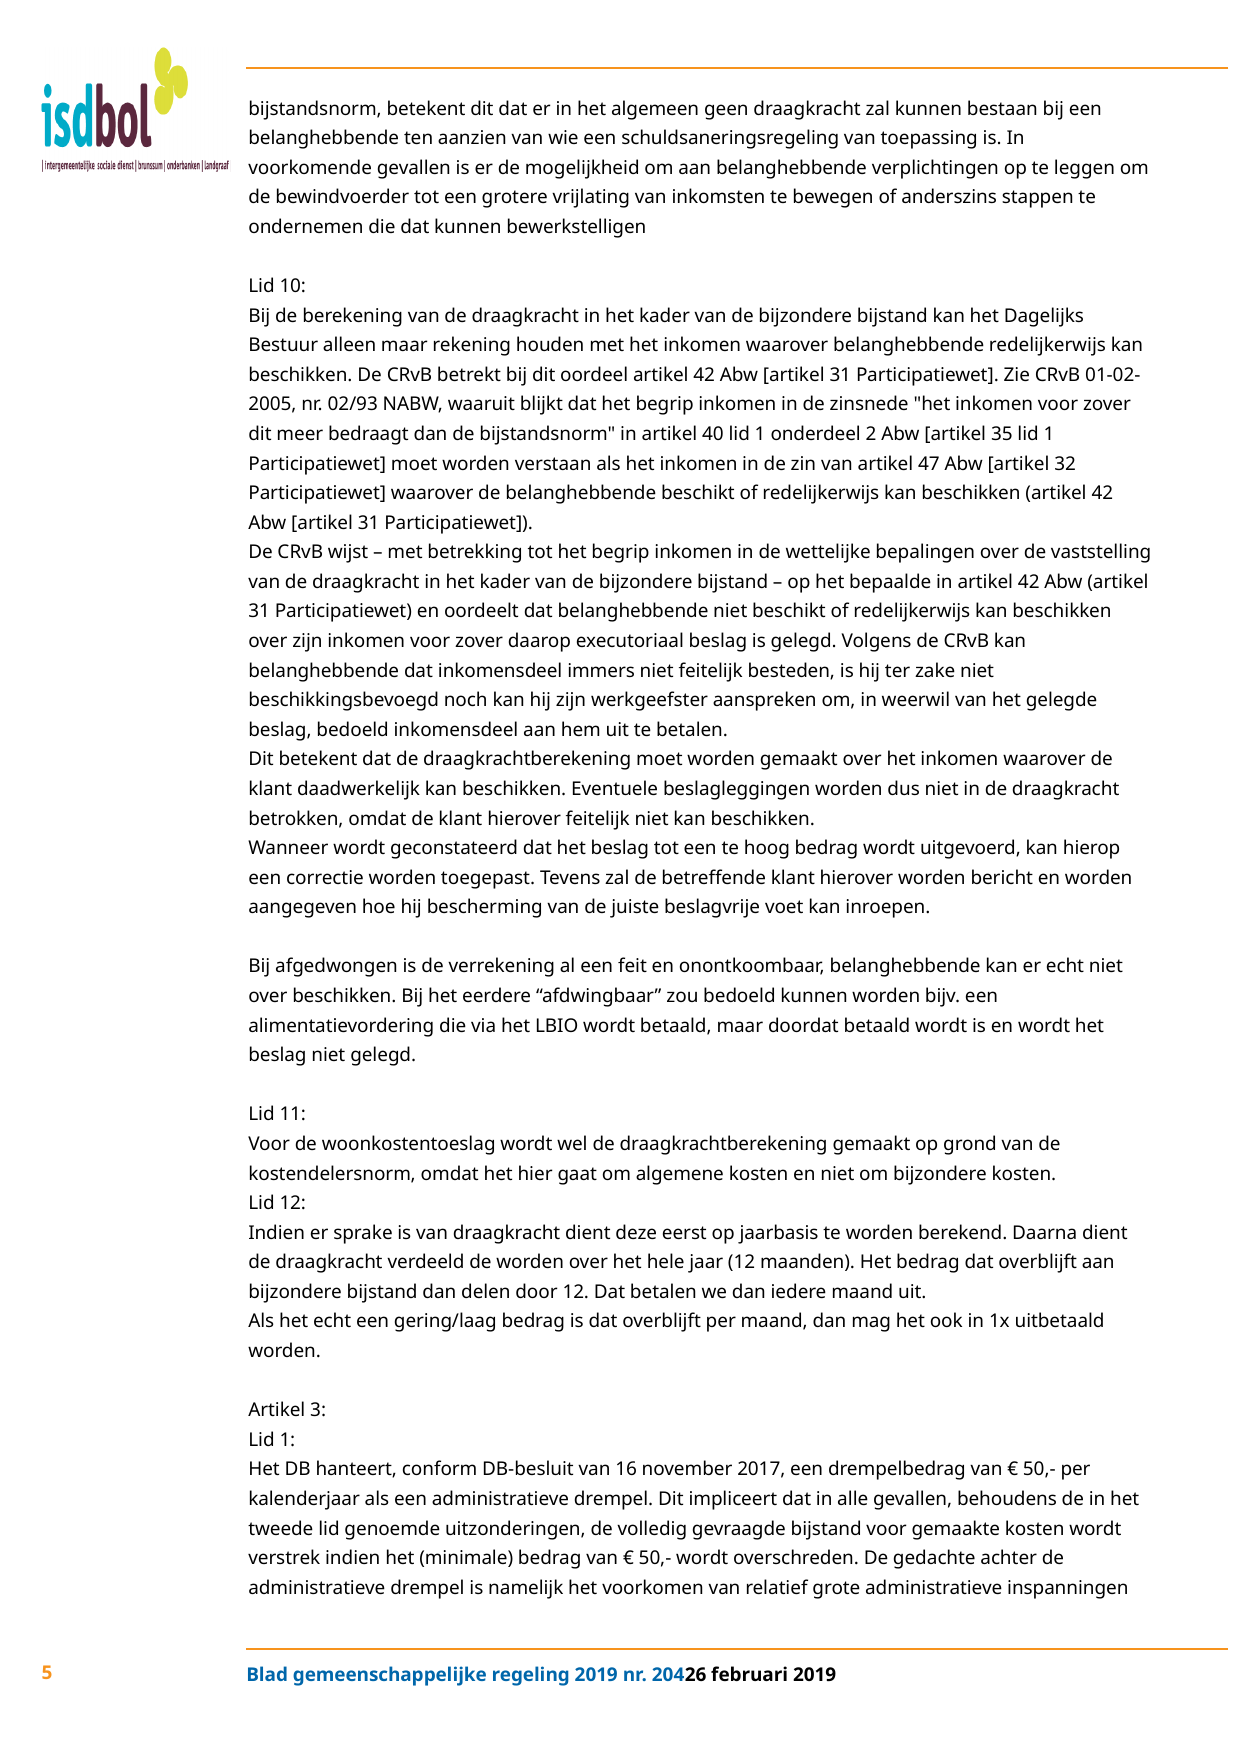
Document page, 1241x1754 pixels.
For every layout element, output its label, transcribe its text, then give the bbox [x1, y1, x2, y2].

text Lid 12: [248, 1189, 1152, 1215]
text Als het echt een gering/laag bedrag is dat overblijft per maand, dan mag het ook in 1x uitbetaald worden. [248, 1308, 1152, 1363]
text De CRvB wijst – met betrekking tot het begrip inkomen in de wettelijke bepalingen over de vaststelling van de draagkracht in het kader van de bijzondere bijstand – op het bepaalde in artikel 42 Abw (artikel 31 Participatiewet) en oordeelt dat belanghebbende niet beschikt of redelijkerwijs kan beschikken over zijn inkomen voor zover daarop executoriaal beslag is gelegd. Volgens de CRvB kan belanghebbende dat inkomensdeel immers niet feitelijk besteden, is hij ter zake niet beschikkingsbevoegd noch kan hij zijn werkgeefster aanspreken om, in weerwil van het gelegde beslag, bedoeld inkomensdeel aan hem uit te betalen. [248, 538, 1152, 742]
text Voor de woonkostentoeslag wordt wel de draagkrachtberekening gemaakt op grond van de kostendelersnorm, omdat het hier gaat om algemene kosten en niet om bijzondere kosten. [248, 1130, 1152, 1186]
text Artikel 3: [248, 1396, 1152, 1422]
text Dit betekent dat de draagkrachtberekening moet worden gemaakt over het inkomen waarover de klant daadwerkelijk kan beschikken. Eventuele beslagleggingen worden dus niet in de draagkracht betrokken, omdat de klant hierover feitelijk niet kan beschikken. [248, 746, 1152, 831]
text Lid 1: [248, 1426, 1152, 1452]
text Lid 10: [248, 272, 1152, 298]
text Het DB hanteert, conform DB-besluit van 16 november 2017, een drempelbedrag van € 50,- per kalenderjaar als een administratieve drempel. Dit impliceert dat in alle gevallen, behoudens de in het tweede lid genoemde uitzonderingen, de volledig gevraagde bijstand voor gemaakte kosten wordt verstrek indien het (minimale) bedrag van € 50,- wordt overschreden. De gedachte achter de administratieve drempel is namelijk het voorkomen van relatief grote administratieve inspanningen [248, 1456, 1152, 1600]
picture [41, 47, 231, 172]
text Bij de berekening van de draagkracht in het kader van de bijzondere bijstand kan het Dagelijks Bestuur alleen maar rekening houden met het inkomen waarover belanghebbende redelijkerwijs kan beschikken. De CRvB betrekt bij dit oordeel artikel 42 Abw [artikel 31 Participatiewet]. Zie CRvB 01-02-2005, nr. 02/93 NABW, waaruit blijkt dat het begrip inkomen in de zinsnede "het inkomen voor zover dit meer bedraagt dan de bijstandsnorm" in artikel 40 lid 1 onderdeel 2 Abw [artikel 35 lid 1 Participatiewet] moet worden verstaan als het inkomen in de zin van artikel 47 Abw [artikel 32 Participatiewet] waarover de belanghebbende beschikt of redelijkerwijs kan beschikken (artikel 42 Abw [artikel 31 Participatiewet]). [248, 302, 1152, 535]
text Wanneer wordt geconstateerd dat het beslag tot een te hoog bedrag wordt uitgevoerd, kan hierop een correctie worden toegepast. Tevens zal de betreffende klant hierover worden bericht en worden aangegeven hoe hij bescherming van de juiste beslagvrije voet kan inroepen. [248, 834, 1152, 919]
text bijstandsnorm, betekent dit dat er in het algemeen geen draagkracht zal kunnen bestaan bij een belanghebbende ten aanzien van wie een schuldsaneringsregeling van toepassing is. In voorkomende gevallen is er de mogelijkheid om aan belanghebbende verplichtingen op te leggen om de bewindvoerder tot een grotere vrijlating van inkomsten te bewegen of anderszins stappen te ondernemen die dat kunnen bewerkstelligen [248, 95, 1152, 239]
text Lid 11: [248, 1101, 1152, 1126]
text Bij afgedwongen is de verrekening al een feit en onontkoombaar, belanghebbende kan er echt niet over beschikken. Bij het eerdere “afdwingbaar” zou bedoeld kunnen worden bijv. een alimentatievordering die via het LBIO wordt betaald, maar doordat betaald wordt is en wordt het beslag niet gelegd. [248, 953, 1152, 1067]
text Indien er sprake is van draagkracht dient deze eerst op jaarbasis te worden berekend. Daarna dient de draagkracht verdeeld de worden over het hele jaar (12 maanden). Het bedrag dat overblijft aan bijzondere bijstand dan delen door 12. Dat betalen we dan iedere maand uit. [248, 1219, 1152, 1304]
